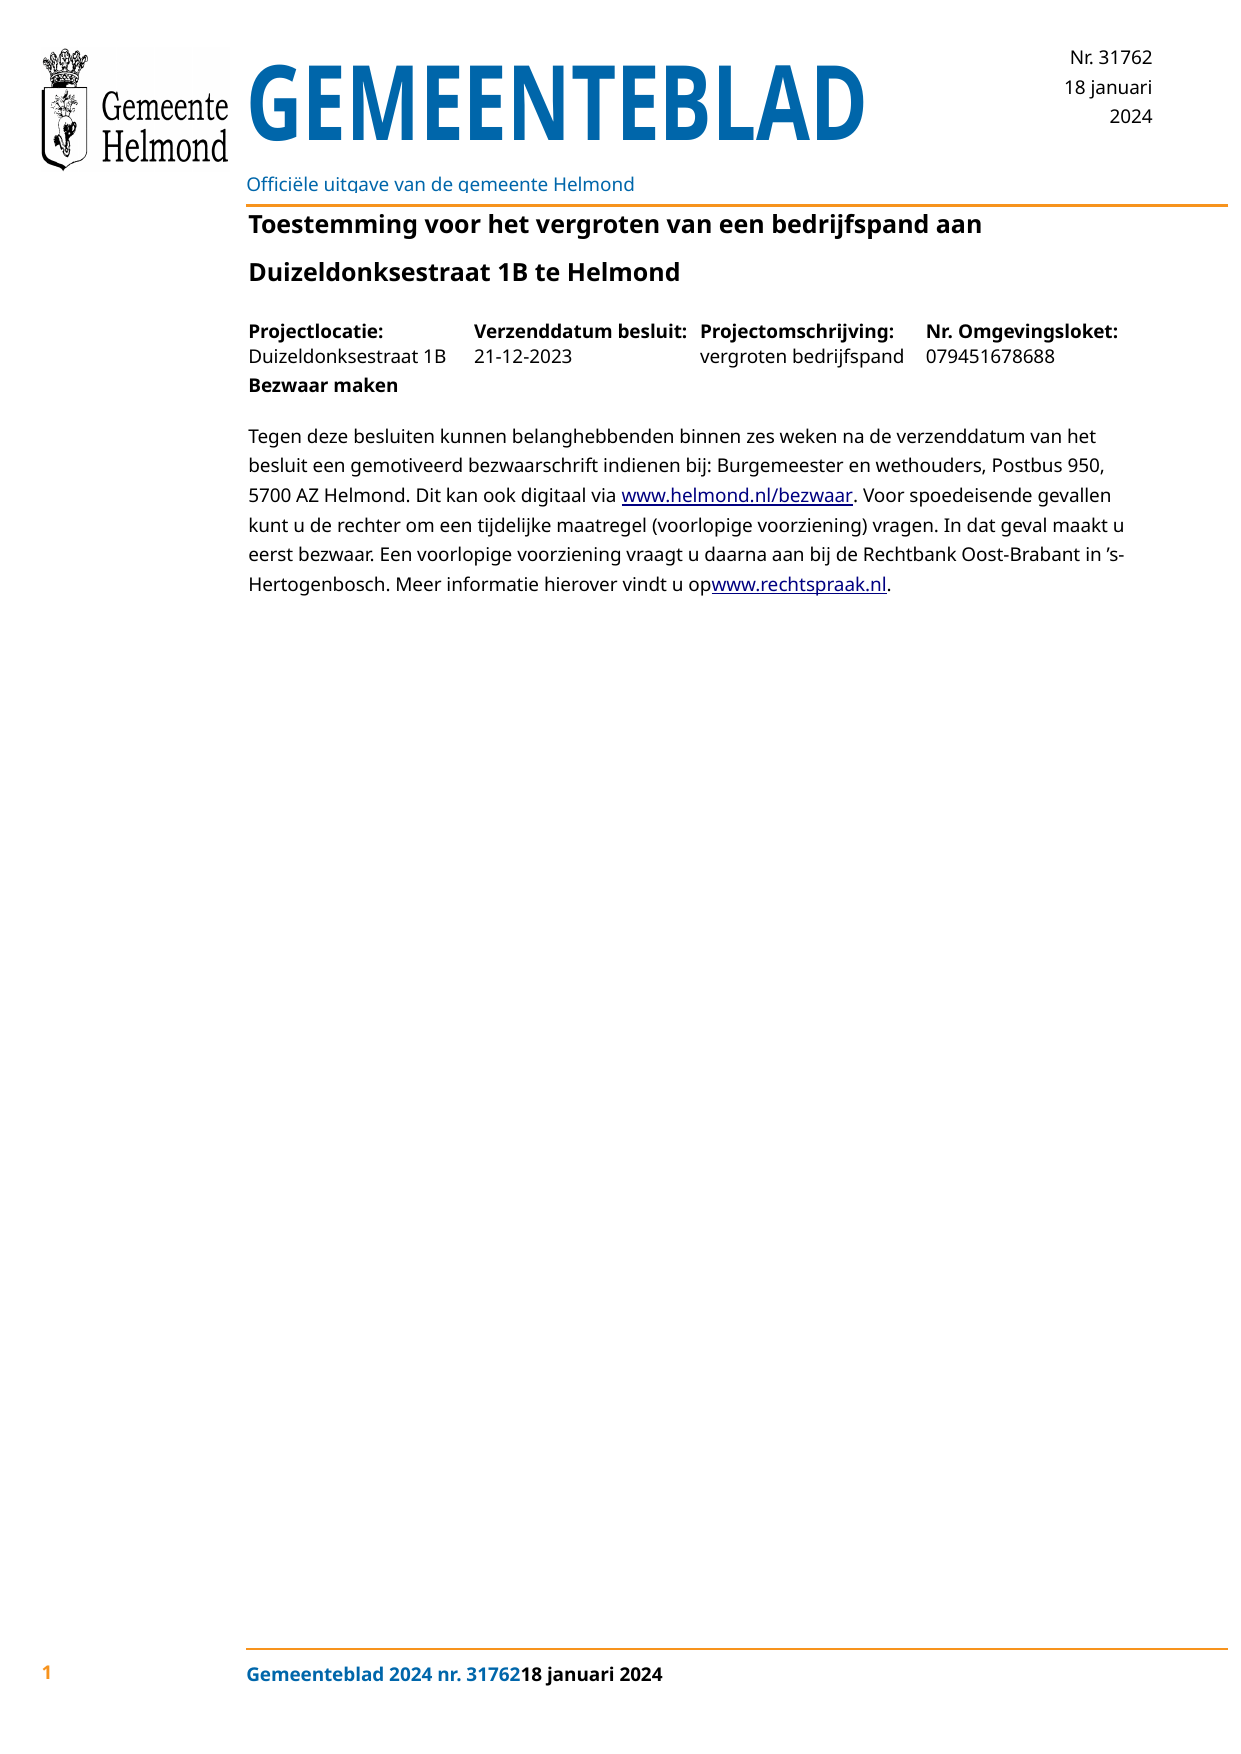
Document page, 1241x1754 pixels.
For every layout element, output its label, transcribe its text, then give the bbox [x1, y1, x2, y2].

table_header Projectlocatie: [248, 318, 474, 344]
table_header Verzenddatum besluit: [474, 318, 700, 344]
table_cell Duizeldonksestraat 1B [248, 344, 474, 369]
text Tegen deze besluiten kunnen belanghebbenden binnen zes weken na de verzenddatum van het besluit een gemotiveerd bezwaarschrift indienen bij: Burgemeester en wethouders, Postbus 950, 5700 AZ Helmond. Dit kan ook digitaal via www.helmond.nl/bezwaar. Voor spoedeisende gevallen kunt u de rechter om een tijdelijke maatregel (voorlopige voorziening) vragen. In dat geval maakt u eerst bezwaar. Een voorlopige voorziening vraagt u daarna aan bij de Rechtbank Oost-Brabant in ’s-Hertogenbosch. Meer informatie hierover vindt u opwww.rechtspraak.nl. [248, 423, 1152, 597]
table_cell 21-12-2023 [474, 344, 700, 369]
text Toestemming voor het vergroten van een bedrijfspand aan Duizeldonksestraat 1B te Helmond [248, 207, 1152, 288]
table_cell vergroten bedrijfspand [700, 344, 926, 369]
text Bezwaar maken [248, 373, 1152, 398]
table_header Projectomschrijving: [700, 318, 926, 344]
picture [41, 47, 231, 172]
table_cell 079451678688 [926, 344, 1152, 369]
table_header Nr. Omgevingsloket: [926, 318, 1152, 344]
